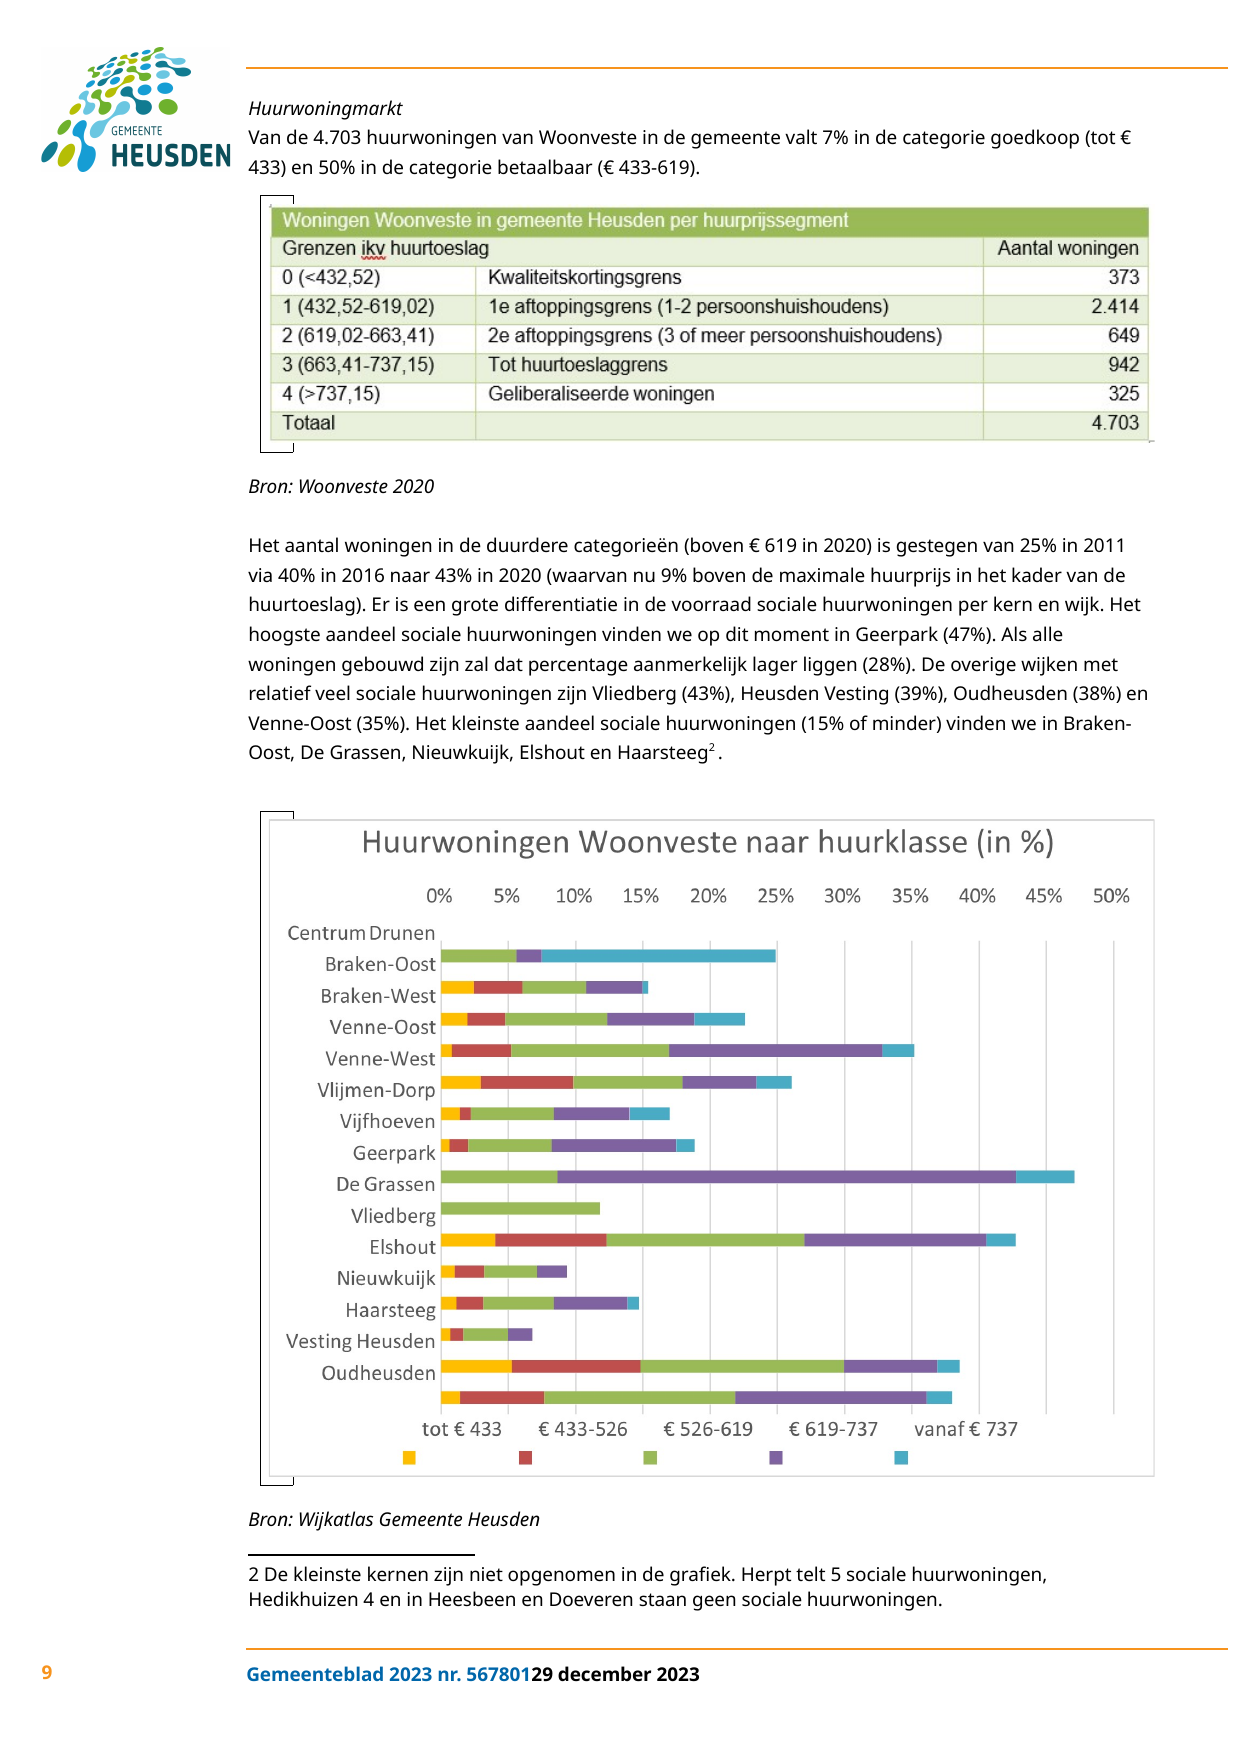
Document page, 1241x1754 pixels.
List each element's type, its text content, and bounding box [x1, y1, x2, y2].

text Van de 4.703 huurwoningen van Woonveste in de gemeente valt 7% in de categorie goedkoop (tot € 433) en 50% in de categorie betaalbaar (€ 433-619). [248, 124, 1152, 180]
text De kleinste kernen zijn niet opgenomen in de grafiek. Herpt telt 5 sociale huurwoningen, Hedikhuizen 4 en in Heesbeen en Doeveren staan geen sociale huurwoningen. [248, 1561, 1152, 1612]
picture [268, 204, 1155, 443]
text Huurwoningmarkt [248, 95, 1152, 121]
text Bron: Woonveste 2020 [248, 473, 1152, 499]
text Het aantal woningen in de duurdere categorieën (boven € 619 in 2020) is gestegen van 25% in 2011 via 40% in 2016 naar 43% in 2020 (waarvan nu 9% boven de maximale huurprijs in het kader van de huurtoeslag). Er is een grote differentiatie in de voorraad sociale huurwoningen per kern en wijk. Het hoogste aandeel sociale huurwoningen vinden we op dit moment in Geerpark (47%). Als alle woningen gebouwd zijn zal dat percentage aanmerkelijk lager liggen (28%). De overige wijken met relatief veel sociale huurwoningen zijn Vliedberg (43%), Heusden Vesting (39%), Oudheusden (38%) en Venne-Oost (35%). Het kleinste aandeel sociale huurwoningen (15% of minder) vinden we in Braken-Oost, De Grassen, Nieuwkuijk, Elshout en Haarsteeg. [248, 532, 1152, 765]
picture [268, 819, 1155, 1477]
text Bron: Wijkatlas Gemeente Heusden [248, 1506, 1152, 1532]
picture [41, 47, 231, 172]
